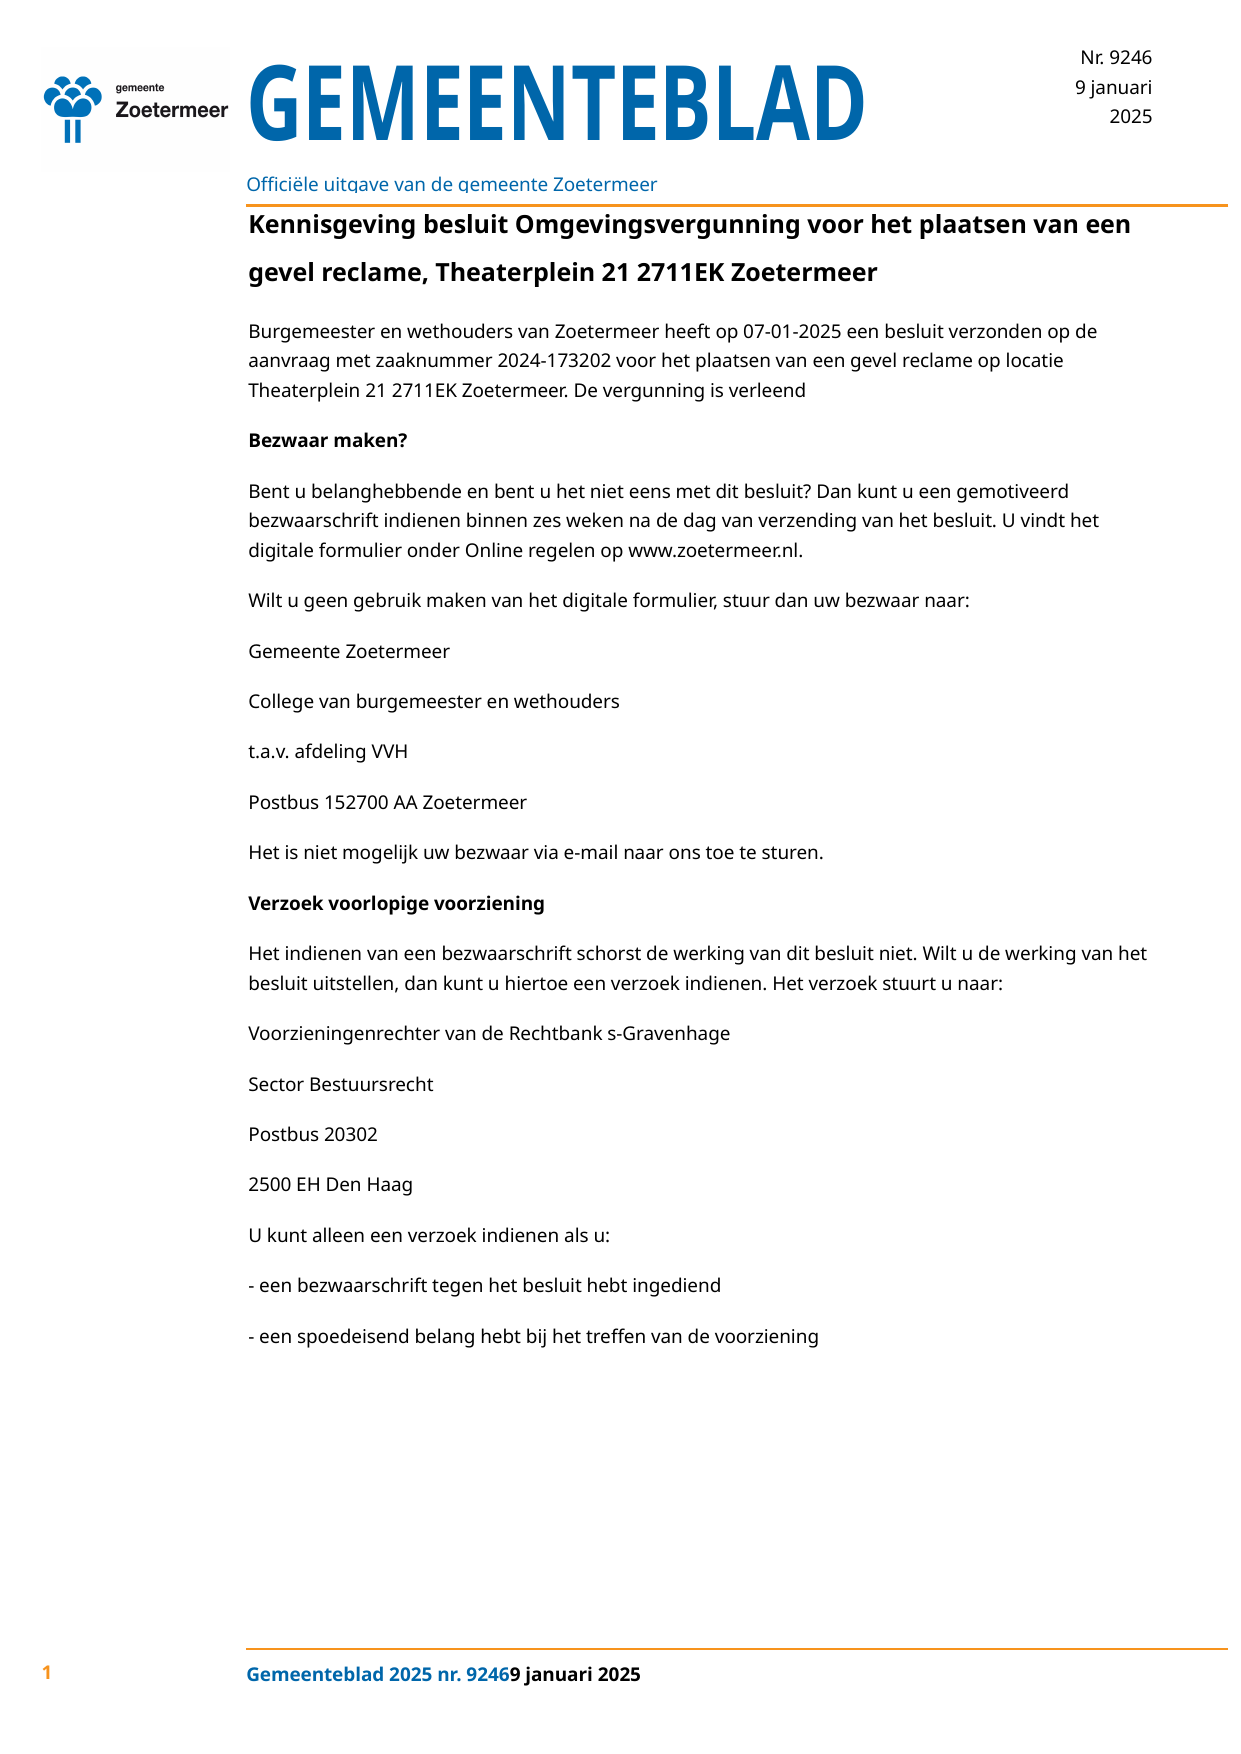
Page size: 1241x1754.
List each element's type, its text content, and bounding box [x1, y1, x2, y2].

text Burgemeester en wethouders van Zoetermeer heeft op 07-01-2025 een besluit verzonden op de aanvraag met zaaknummer 2024-173202 voor het plaatsen van een gevel reclame op locatie Theaterplein 21 2711EK Zoetermeer. De vergunning is verleend [248, 318, 1152, 403]
text Kennisgeving besluit Omgevingsvergunning voor het plaatsen van een gevel reclame, Theaterplein 21 2711EK Zoetermeer [248, 207, 1152, 288]
text Verzoek voorlopige voorziening [248, 890, 1152, 916]
text Postbus 20302 [248, 1121, 1152, 1147]
text Bezwaar maken? [248, 427, 1152, 453]
text - een spoedeisend belang hebt bij het treffen van de voorziening [248, 1323, 1152, 1349]
text 2500 EH Den Haag [248, 1172, 1152, 1197]
text Voorzieningenrechter van de Rechtbank s-Gravenhage [248, 1020, 1152, 1046]
text - een bezwaarschrift tegen het besluit hebt ingediend [248, 1272, 1152, 1298]
text College van burgemeester en wethouders [248, 688, 1152, 714]
text Sector Bestuursrecht [248, 1071, 1152, 1097]
text Bent u belanghebbende en bent u het niet eens met dit besluit? Dan kunt u een gemotiveerd bezwaarschrift indienen binnen zes weken na de dag van verzending van het besluit. U vindt het digitale formulier onder Online regelen op www.zoetermeer.nl. [248, 478, 1152, 563]
text t.a.v. afdeling VVH [248, 739, 1152, 764]
text Postbus 152700 AA Zoetermeer [248, 789, 1152, 815]
text Het indienen van een bezwaarschrift schorst de werking van dit besluit niet. Wilt u de werking van het besluit uitstellen, dan kunt u hiertoe een verzoek indienen. Het verzoek stuurt u naar: [248, 940, 1152, 996]
picture [41, 47, 231, 172]
text U kunt alleen een verzoek indienen als u: [248, 1222, 1152, 1248]
text Wilt u geen gebruik maken van het digitale formulier, stuur dan uw bezwaar naar: [248, 587, 1152, 613]
text Gemeente Zoetermeer [248, 638, 1152, 664]
text Het is niet mogelijk uw bezwaar via e-mail naar ons toe te sturen. [248, 839, 1152, 865]
